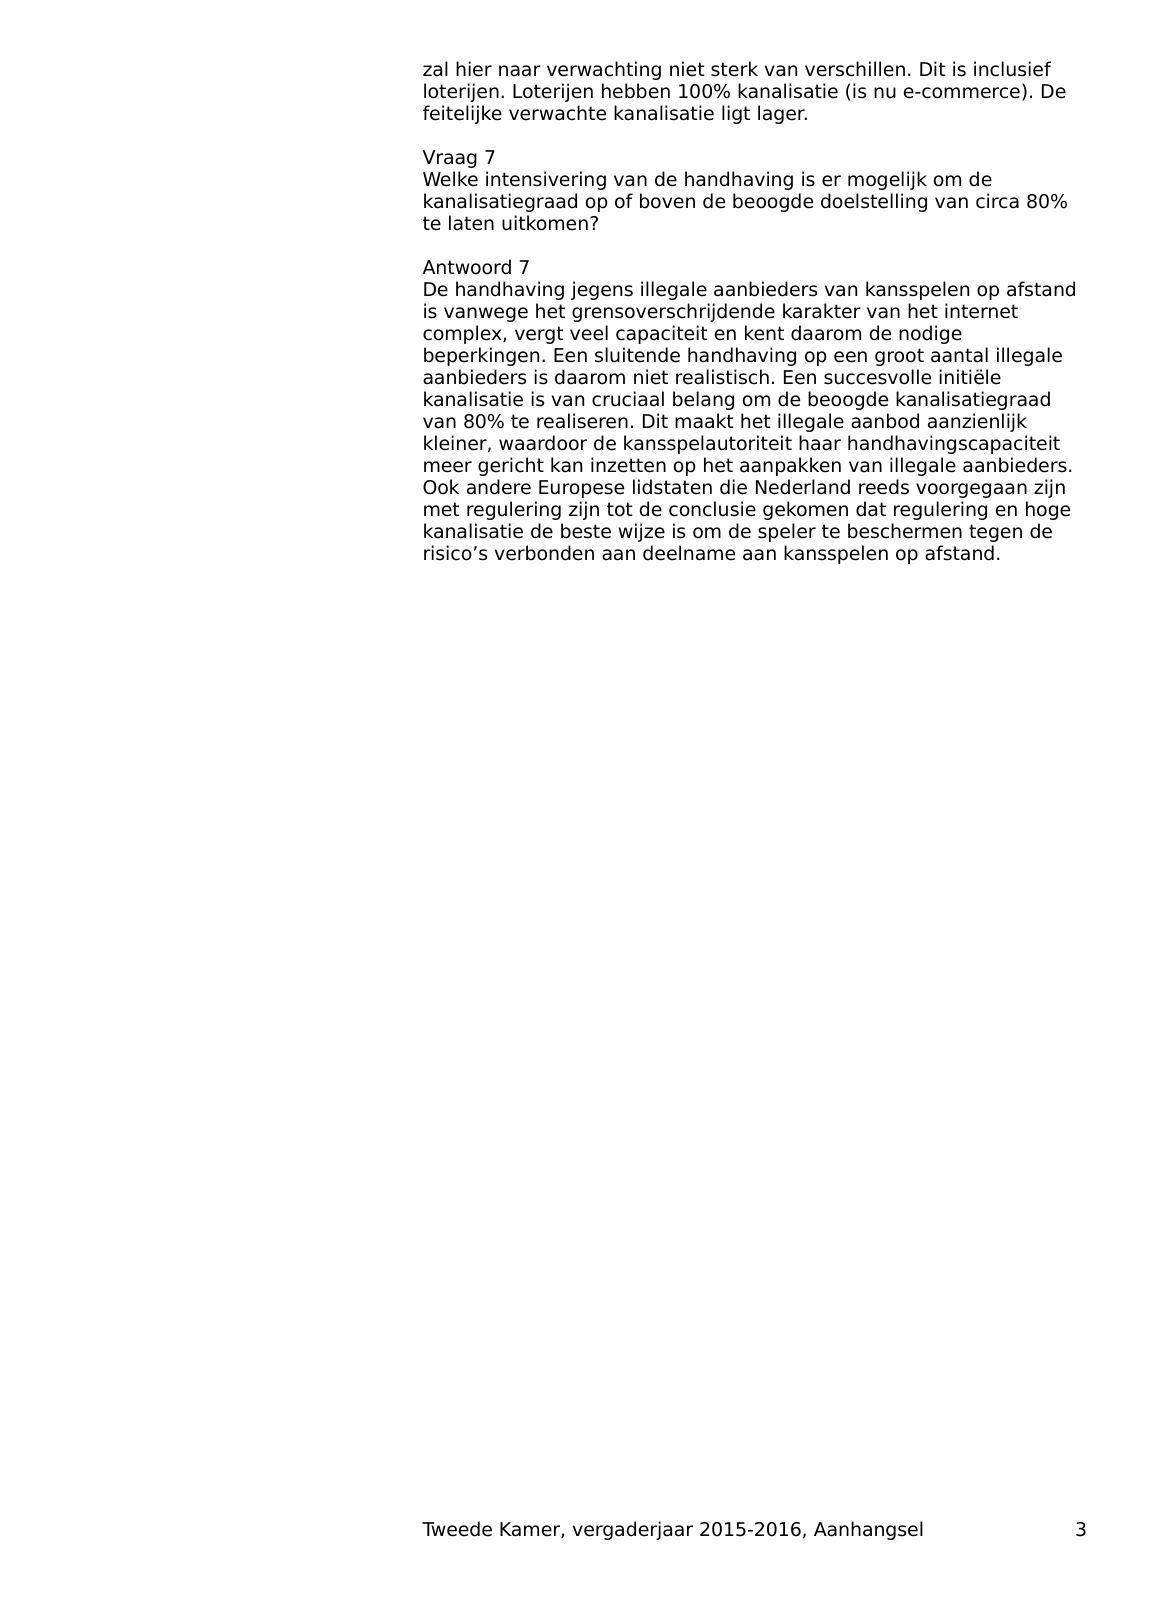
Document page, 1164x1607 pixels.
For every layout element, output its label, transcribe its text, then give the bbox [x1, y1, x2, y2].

text Antwoord 7 [422, 257, 1087, 279]
text zal hier naar verwachting niet sterk van verschillen. Dit is inclusief loterijen. Loterijen hebben 100% kanalisatie (is nu e-commerce). De feitelijke verwachte kanalisatie ligt lager. [422, 59, 1087, 125]
text De handhaving jegens illegale aanbieders van kansspelen op afstand is vanwege het grensoverschrijdende karakter van het internet complex, vergt veel capaciteit en kent daarom de nodige beperkingen. Een sluitende handhaving op een groot aantal illegale aanbieders is daarom niet realistisch. Een succesvolle initiële kanalisatie is van cruciaal belang om de beoogde kanalisatiegraad van 80% te realiseren. Dit maakt het illegale aanbod aanzienlijk kleiner, waardoor de kansspelautoriteit haar handhavingscapaciteit meer gericht kan inzetten op het aanpakken van illegale aanbieders. Ook andere Europese lidstaten die Nederland reeds voorgegaan zijn met regulering zijn tot de conclusie gekomen dat regulering en hoge kanalisatie de beste wijze is om de speler te beschermen tegen de risico’s verbonden aan deelname aan kansspelen op afstand. [422, 279, 1087, 565]
text Vraag 7 [422, 147, 1087, 169]
text Welke intensivering van de handhaving is er mogelijk om de kanalisatiegraad op of boven de beoogde doelstelling van circa 80% te laten uitkomen? [422, 169, 1087, 235]
